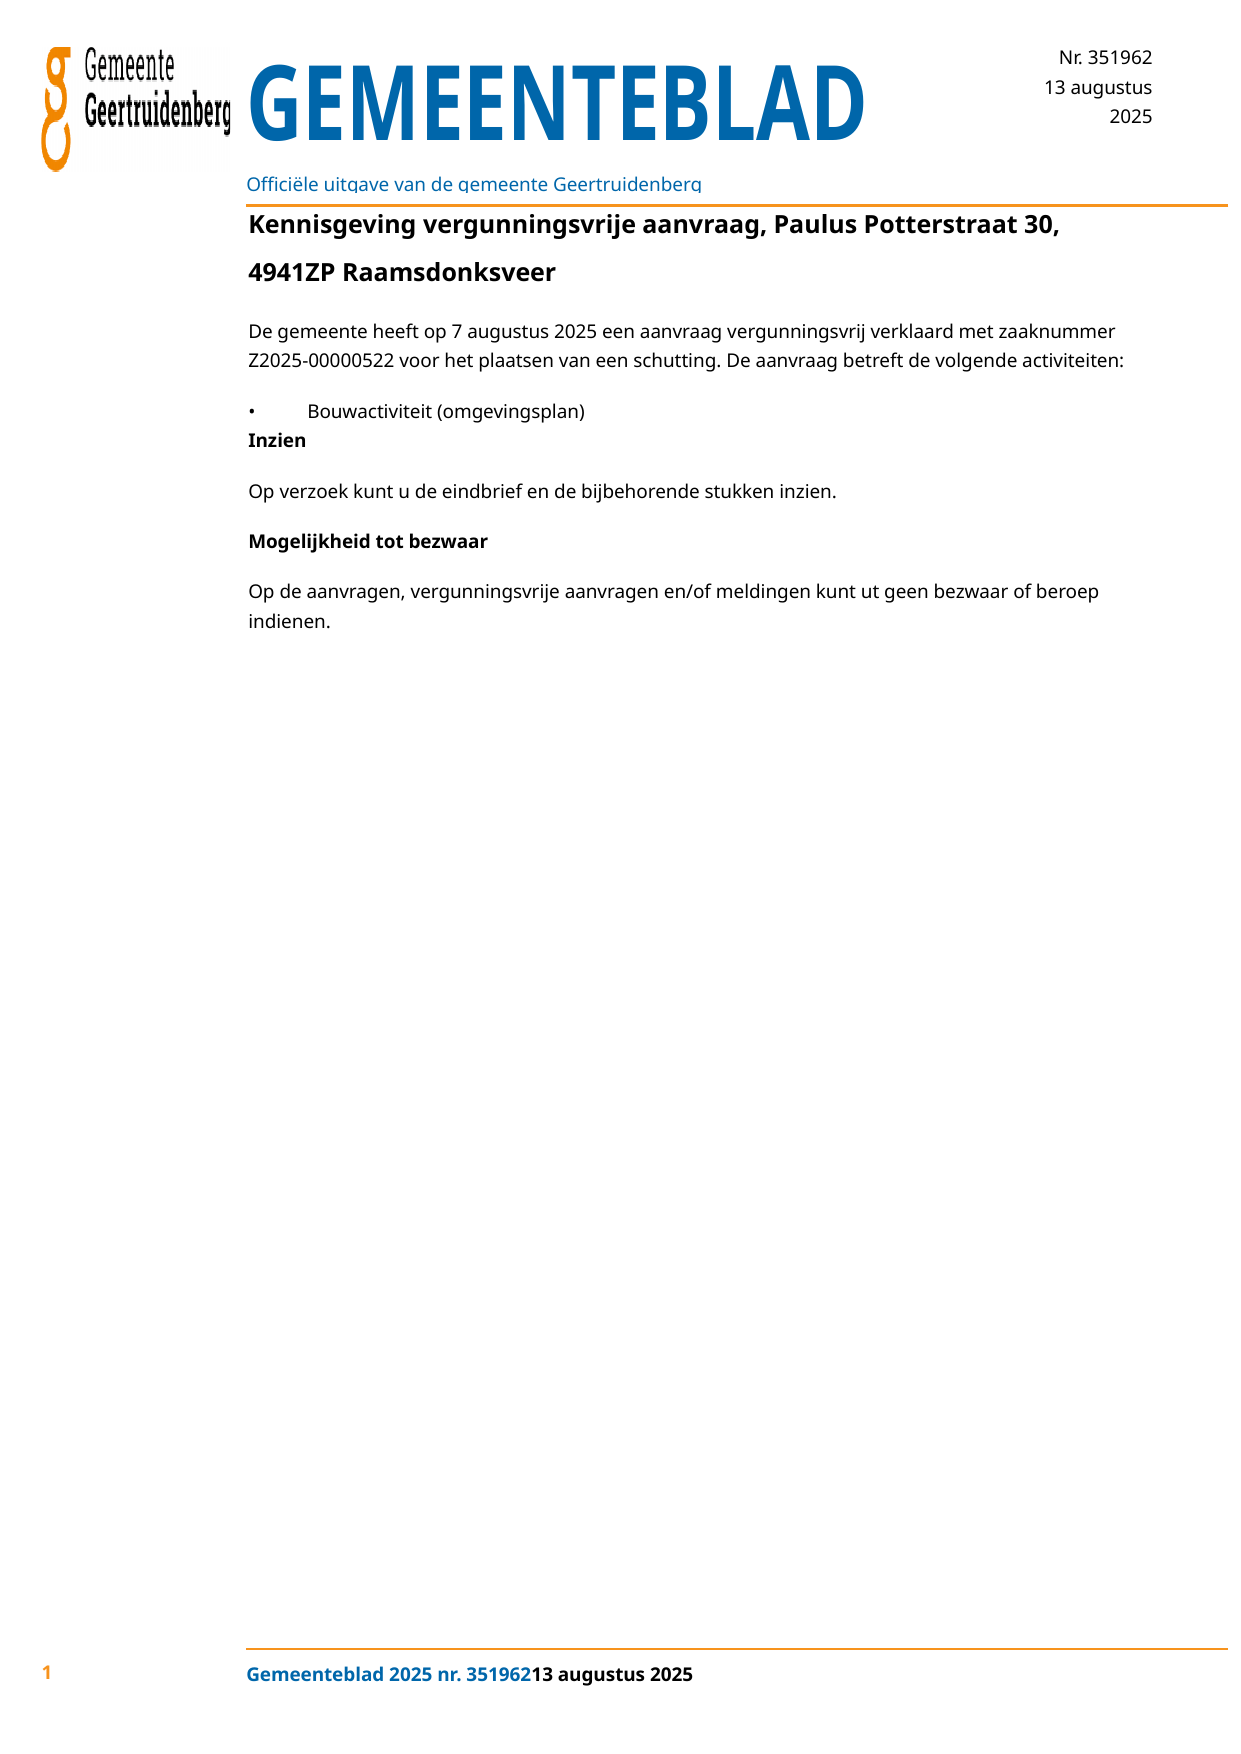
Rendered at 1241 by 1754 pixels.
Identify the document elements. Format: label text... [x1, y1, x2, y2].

text Mogelijkheid tot bezwaar [248, 528, 1152, 554]
text Kennisgeving vergunningsvrije aanvraag, Paulus Potterstraat 30, 4941ZP Raamsdonksveer [248, 207, 1152, 288]
picture [41, 47, 231, 172]
text De gemeente heeft op 7 augustus 2025 een aanvraag vergunningsvrij verklaard met zaaknummer Z2025-00000522 voor het plaatsen van een schutting. De aanvraag betreft de volgende activiteiten: [248, 318, 1152, 373]
list Bouwactiviteit (omgevingsplan) [248, 398, 1152, 424]
text Op verzoek kunt u de eindbrief en de bijbehorende stukken inzien. [248, 478, 1152, 504]
text Inzien [248, 427, 1152, 453]
text Op de aanvragen, vergunningsvrije aanvragen en/of meldingen kunt ut geen bezwaar of beroep indienen. [248, 579, 1152, 634]
